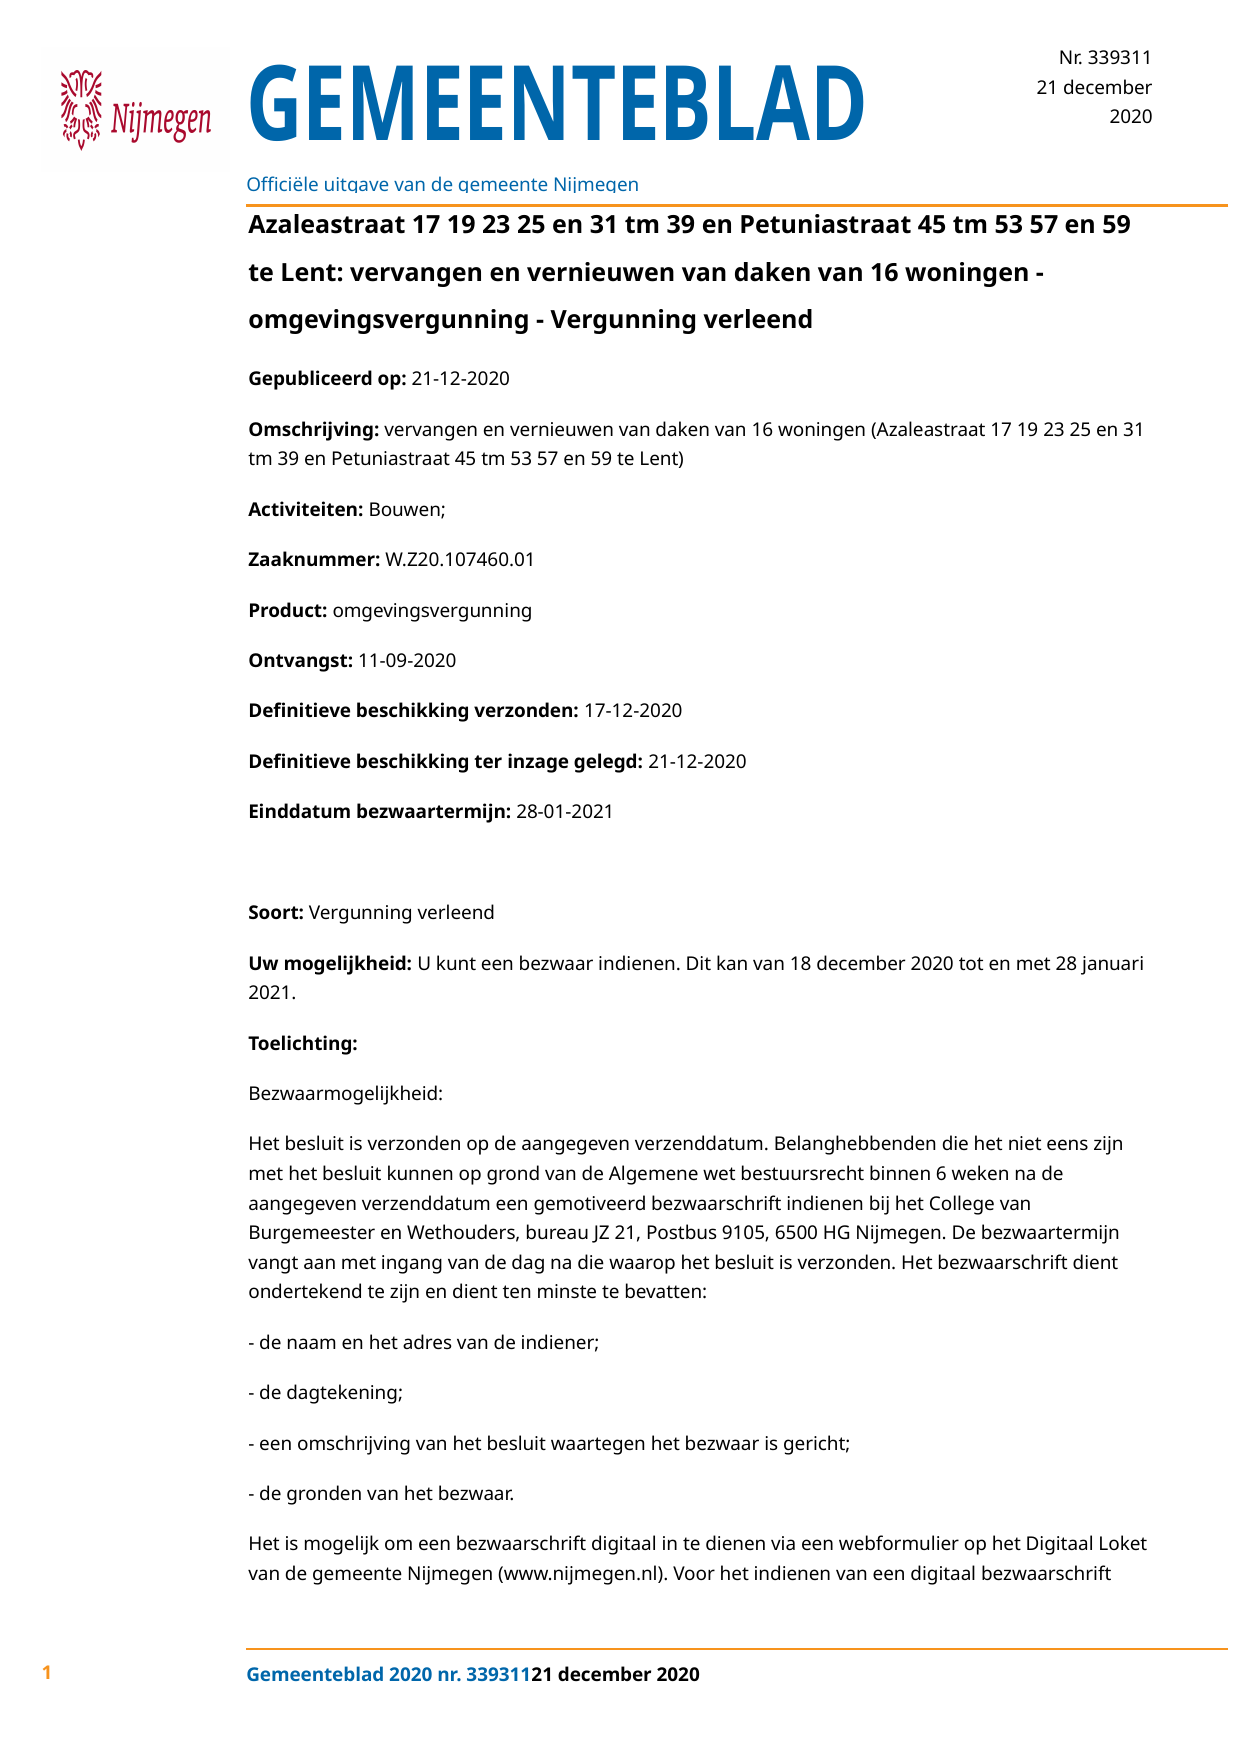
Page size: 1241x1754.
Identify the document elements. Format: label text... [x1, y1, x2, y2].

text Definitieve beschikking ter inzage gelegd: 21-12-2020 [248, 748, 1152, 774]
text Ontvangst: 11-09-2020 [248, 647, 1152, 673]
text - de gronden van het bezwaar. [248, 1480, 1152, 1506]
text - een omschrijving van het besluit waartegen het bezwaar is gericht; [248, 1430, 1152, 1455]
text Einddatum bezwaartermijn: 28-01-2021 [248, 798, 1152, 824]
text Azaleastraat 17 19 23 25 en 31 tm 39 en Petuniastraat 45 tm 53 57 en 59 te Lent: vervangen en vernieuwen van daken van 16 woningen - omgevingsvergunning - Vergunning verleend [248, 207, 1152, 336]
text Uw mogelijkheid: U kunt een bezwaar indienen. Dit kan van 18 december 2020 tot en met 28 januari 2021. [248, 950, 1152, 1005]
text Bezwaarmogelijkheid: [248, 1080, 1152, 1106]
text Product: omgevingsvergunning [248, 597, 1152, 622]
text - de dagtekening; [248, 1379, 1152, 1405]
picture [41, 47, 231, 172]
text Gepubliceerd op: 21-12-2020 [248, 366, 1152, 391]
text Activiteiten: Bouwen; [248, 496, 1152, 522]
text - de naam en het adres van de indiener; [248, 1329, 1152, 1354]
text Toelichting: [248, 1030, 1152, 1055]
text Zaaknummer: W.Z20.107460.01 [248, 546, 1152, 572]
text Het besluit is verzonden op de aangegeven verzenddatum. Belanghebbenden die het niet eens zijn met het besluit kunnen op grond van de Algemene wet bestuursrecht binnen 6 weken na de aangegeven verzenddatum een gemotiveerd bezwaarschrift indienen bij het College van Burgemeester en Wethouders, bureau JZ 21, Postbus 9105, 6500 HG Nijmegen. De bezwaartermijn vangt aan met ingang van de dag na die waarop het besluit is verzonden. Het bezwaarschrift dient ondertekend te zijn en dient ten minste te bevatten: [248, 1131, 1152, 1304]
text Definitieve beschikking verzonden: 17-12-2020 [248, 698, 1152, 723]
text Het is mogelijk om een bezwaarschrift digitaal in te dienen via een webformulier op het Digitaal Loket van de gemeente Nijmegen (www.nijmegen.nl). Voor het indienen van een digitaal bezwaarschrift [248, 1531, 1152, 1586]
text Omschrijving: vervangen en vernieuwen van daken van 16 woningen (Azaleastraat 17 19 23 25 en 31 tm 39 en Petuniastraat 45 tm 53 57 en 59 te Lent) [248, 416, 1152, 471]
text Soort: Vergunning verleend [248, 899, 1152, 925]
